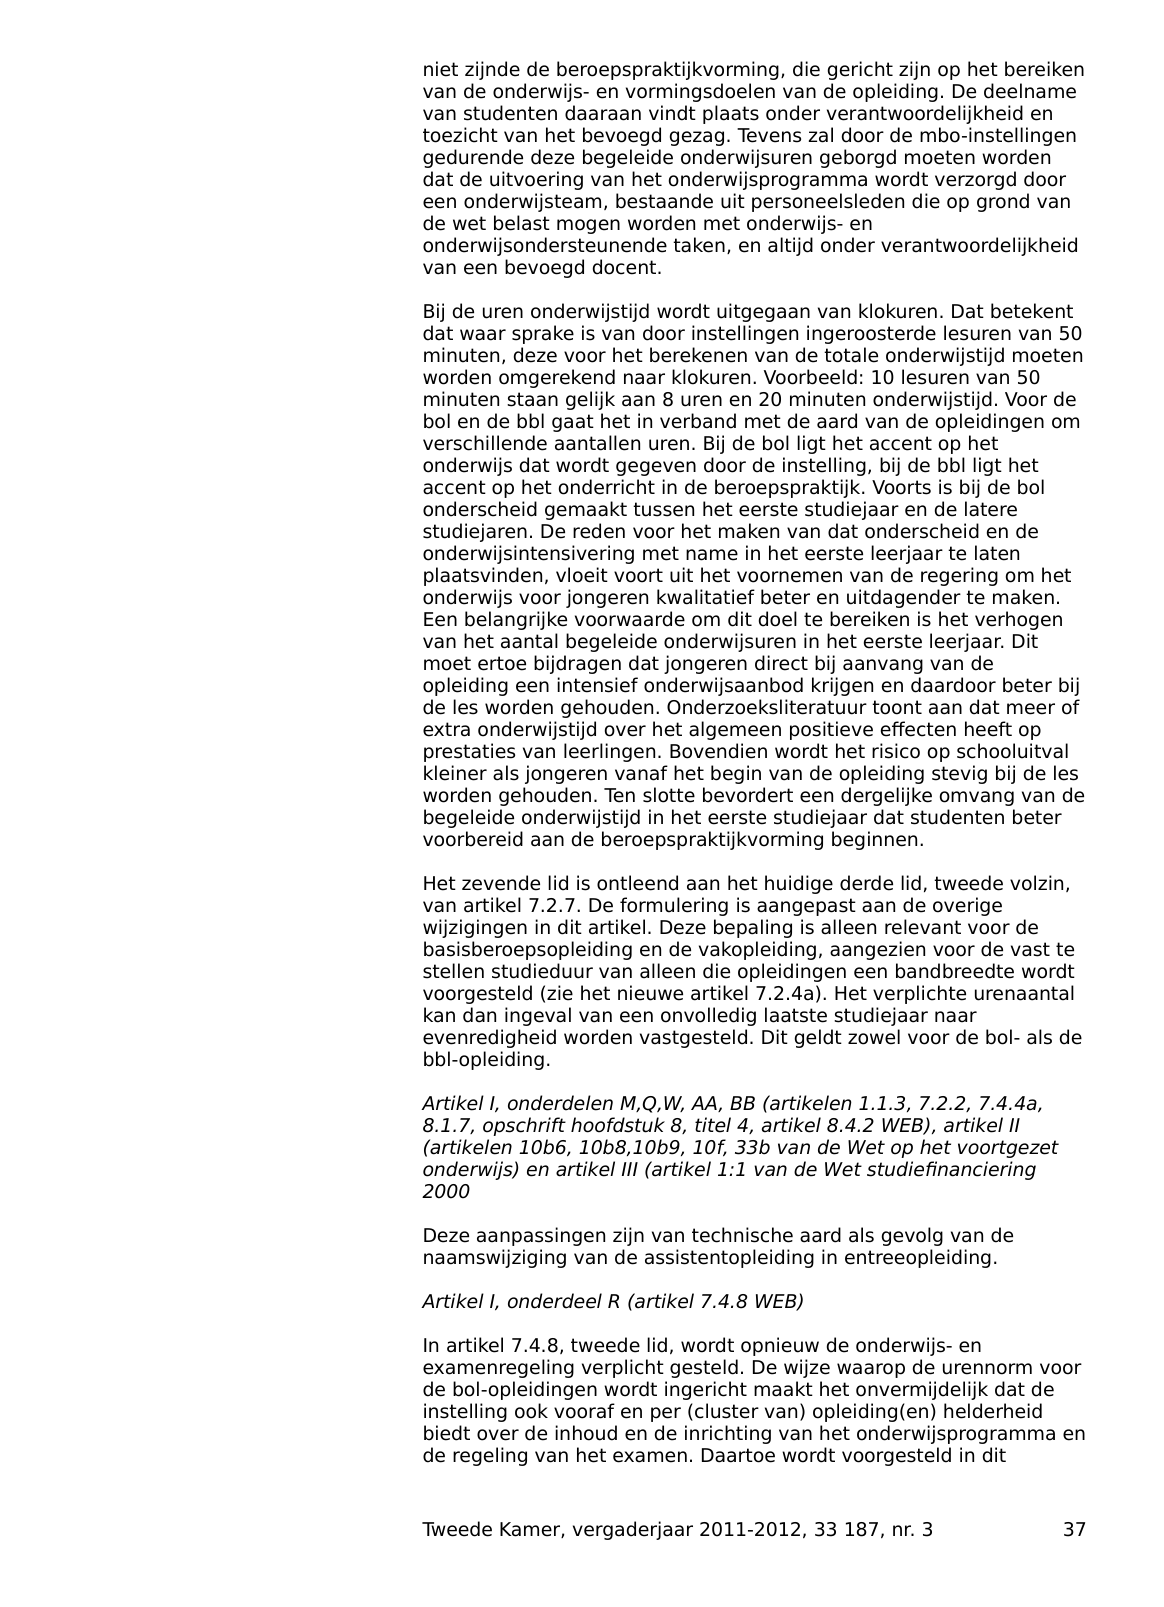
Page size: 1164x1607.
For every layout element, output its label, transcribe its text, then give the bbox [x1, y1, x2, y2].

text Het zevende lid is ontleend aan het huidige derde lid, tweede volzin, van artikel 7.2.7. De formulering is aangepast aan de overige wijzigingen in dit artikel. Deze bepaling is alleen relevant voor de basisberoepsopleiding en de vakopleiding, aangezien voor de vast te stellen studieduur van alleen die opleidingen een bandbreedte wordt voorgesteld (zie het nieuwe artikel 7.2.4a). Het verplichte urenaantal kan dan ingeval van een onvolledig laatste studiejaar naar evenredigheid worden vastgesteld. Dit geldt zowel voor de bol- als de bbl-opleiding. [422, 873, 1087, 1071]
text Deze aanpassingen zijn van technische aard als gevolg van de naamswijziging van de assistentopleiding in entreeopleiding. [422, 1225, 1087, 1269]
text Bij de uren onderwijstijd wordt uitgegaan van klokuren. Dat betekent dat waar sprake is van door instellingen ingeroosterde lesuren van 50 minuten, deze voor het berekenen van de totale onderwijstijd moeten worden omgerekend naar klokuren. Voorbeeld: 10 lesuren van 50 minuten staan gelijk aan 8 uren en 20 minuten onderwijstijd. Voor de bol en de bbl gaat het in verband met de aard van de opleidingen om verschillende aantallen uren. Bij de bol ligt het accent op het onderwijs dat wordt gegeven door de instelling, bij de bbl ligt het accent op het onderricht in de beroepspraktijk. Voorts is bij de bol onderscheid gemaakt tussen het eerste studiejaar en de latere studiejaren. De reden voor het maken van dat onderscheid en de onderwijsintensivering met name in het eerste leerjaar te laten plaatsvinden, vloeit voort uit het voornemen van de regering om het onderwijs voor jongeren kwalitatief beter en uitdagender te maken. Een belangrijke voorwaarde om dit doel te bereiken is het verhogen van het aantal begeleide onderwijsuren in het eerste leerjaar. Dit moet ertoe bijdragen dat jongeren direct bij aanvang van de opleiding een intensief onderwijsaanbod krijgen en daardoor beter bij de les worden gehouden. Onderzoeksliteratuur toont aan dat meer of extra onderwijstijd over het algemeen positieve effecten heeft op prestaties van leerlingen. Bovendien wordt het risico op schooluitval kleiner als jongeren vanaf het begin van de opleiding stevig bij de les worden gehouden. Ten slotte bevordert een dergelijke omvang van de begeleide onderwijstijd in het eerste studiejaar dat studenten beter voorbereid aan de beroepspraktijkvorming beginnen. [422, 301, 1087, 851]
subtitle Artikel I, onderdeel R (artikel 7.4.8 WEB) [422, 1291, 1087, 1313]
text In artikel 7.4.8, tweede lid, wordt opnieuw de onderwijs- en examenregeling verplicht gesteld. De wijze waarop de urennorm voor de bol-opleidingen wordt ingericht maakt het onvermijdelijk dat de instelling ook vooraf en per (cluster van) opleiding(en) helderheid biedt over de inhoud en de inrichting van het onderwijsprogramma en de regeling van het examen. Daartoe wordt voorgesteld in dit [422, 1335, 1087, 1467]
subtitle Artikel I, onderdelen M,Q,W, AA, BB (artikelen 1.1.3, 7.2.2, 7.4.4a, 8.1.7, opschrift hoofdstuk 8, titel 4, artikel 8.4.2 WEB), artikel II (artikelen 10b6, 10b8,10b9, 10f, 33b van de Wet op het voortgezet onderwijs) en artikel III (artikel 1:1 van de Wet studiefinanciering 2000 [422, 1093, 1087, 1203]
text niet zijnde de beroepspraktijkvorming, die gericht zijn op het bereiken van de onderwijs- en vormingsdoelen van de opleiding. De deelname van studenten daaraan vindt plaats onder verantwoordelijkheid en toezicht van het bevoegd gezag. Tevens zal door de mbo-instellingen gedurende deze begeleide onderwijsuren geborgd moeten worden dat de uitvoering van het onderwijsprogramma wordt verzorgd door een onderwijsteam, bestaande uit personeelsleden die op grond van de wet belast mogen worden met onderwijs- en onderwijsondersteunende taken, en altijd onder verantwoordelijkheid van een bevoegd docent. [422, 59, 1087, 279]
